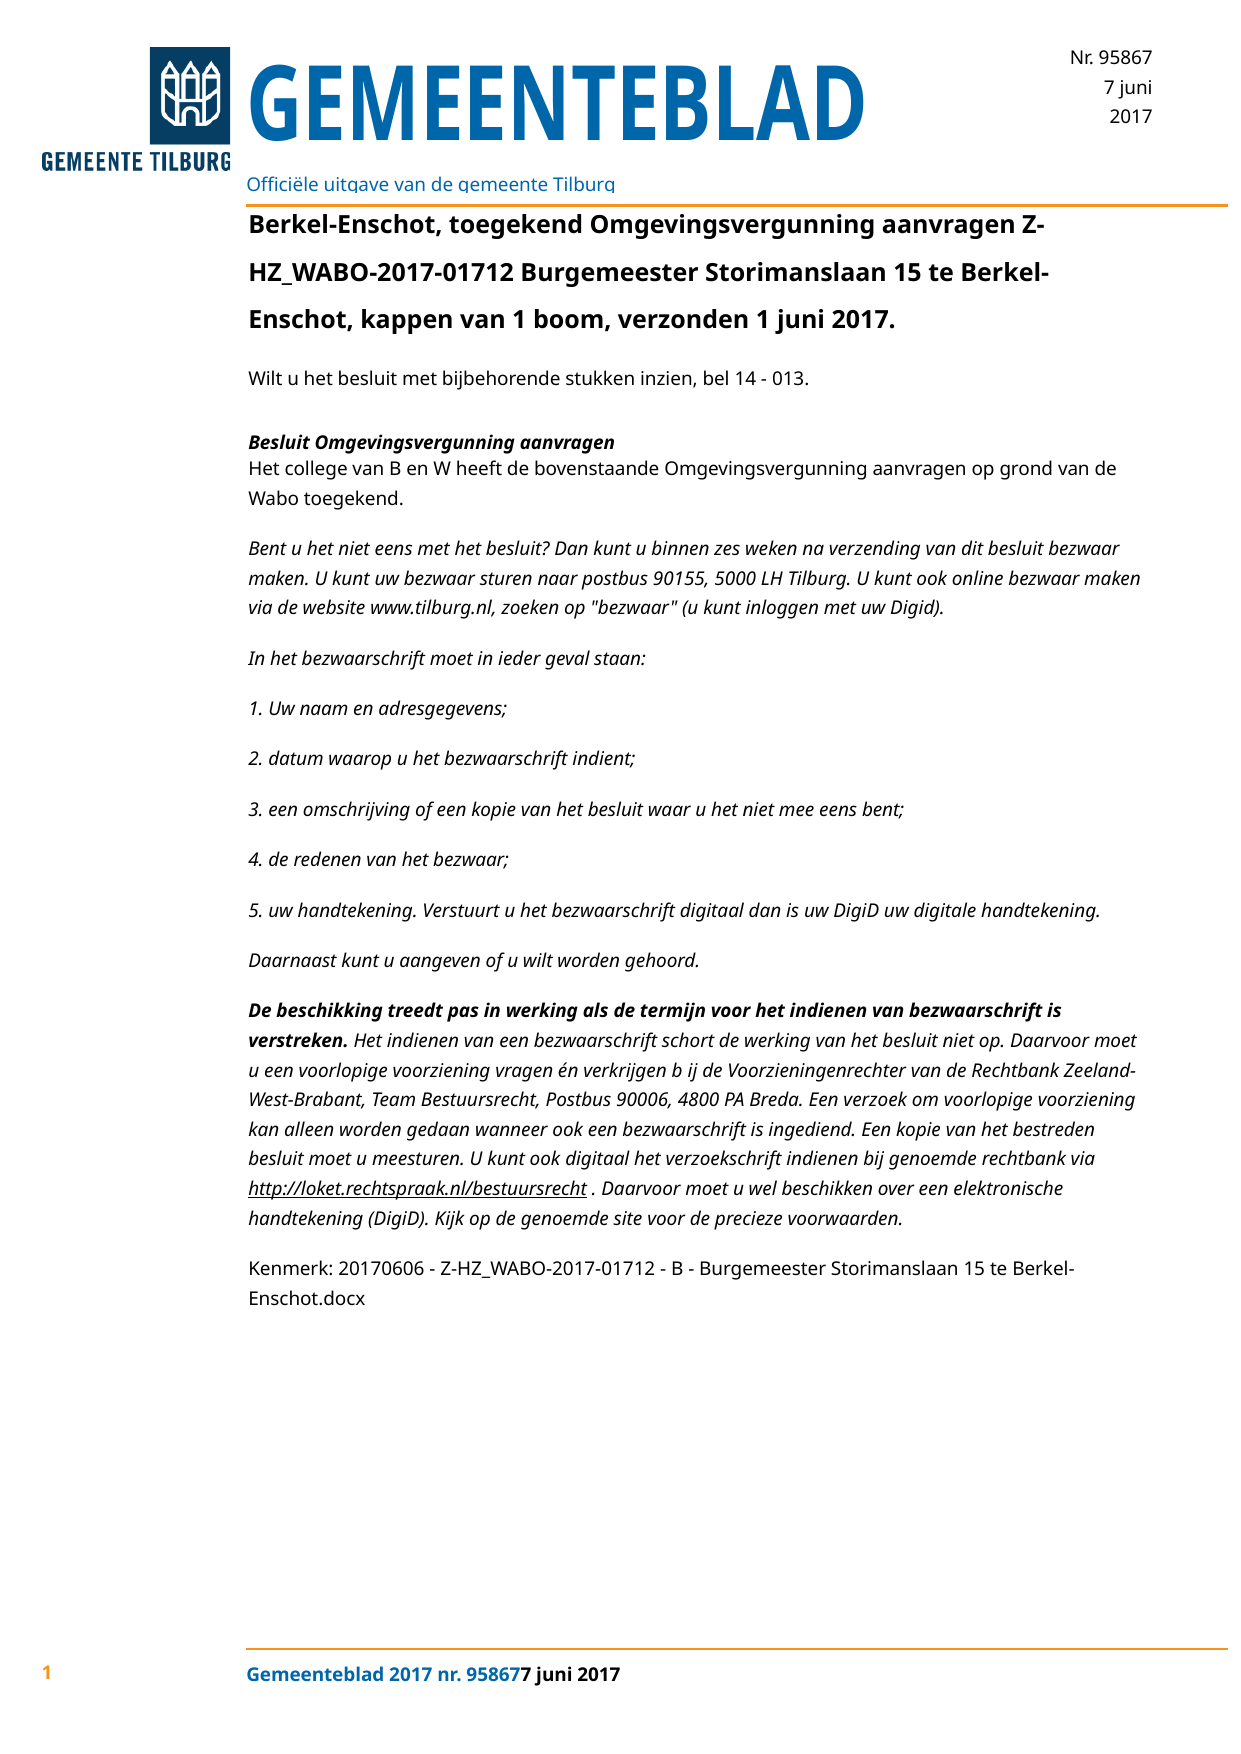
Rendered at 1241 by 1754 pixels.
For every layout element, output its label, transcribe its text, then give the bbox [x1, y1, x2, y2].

text 3. een omschrijving of een kopie van het besluit waar u het niet mee eens bent; [248, 796, 1152, 822]
text Besluit Omgevingsvergunning aanvragen [248, 429, 1152, 455]
text Kenmerk: 20170606 - Z-HZ_WABO-2017-01712 - B - Burgemeester Storimanslaan 15 te Berkel-Enschot.docx [248, 1255, 1152, 1311]
text Het college van B en W heeft de bovenstaande Omgevingsvergunning aanvragen op grond van de Wabo toegekend. [248, 455, 1152, 511]
text 5. uw handtekening. Verstuurt u het bezwaarschrift digitaal dan is uw DigiD uw digitale handtekening. [248, 897, 1152, 923]
text Daarnaast kunt u aangeven of u wilt worden gehoord. [248, 947, 1152, 973]
text 1. Uw naam en adresgegevens; [248, 695, 1152, 721]
text Berkel-Enschot, toegekend Omgevingsvergunning aanvragen Z-HZ_WABO-2017-01712 Burgemeester Storimanslaan 15 te Berkel-Enschot, kappen van 1 boom, verzonden 1 juni 2017. [248, 207, 1152, 336]
text 4. de redenen van het bezwaar; [248, 846, 1152, 872]
text De beschikking treedt pas in werking als de termijn voor het indienen van bezwaarschrift is verstreken. Het indienen van een bezwaarschrift schort de werking van het besluit niet op. Daarvoor moet u een voorlopige voorziening vragen én verkrijgen b ij de Voorzieningenrechter van de Rechtbank Zeeland-West-Brabant, Team Bestuursrecht, Postbus 90006, 4800 PA Breda. Een verzoek om voorlopige voorziening kan alleen worden gedaan wanneer ook een bezwaarschrift is ingediend. Een kopie van het bestreden besluit moet u meesturen. U kunt ook digitaal het verzoekschrift indienen bij genoemde rechtbank via http://loket.rechtspraak.nl/bestuursrecht . Daarvoor moet u wel beschikken over een elektronische handtekening (DigiD). Kijk op de genoemde site voor de precieze voorwaarden. [248, 998, 1152, 1231]
text Wilt u het besluit met bijbehorende stukken inzien, bel 14 - 013. [248, 366, 1152, 391]
picture [41, 47, 231, 172]
text 2. datum waarop u het bezwaarschrift indient; [248, 746, 1152, 771]
text Bent u het niet eens met het besluit? Dan kunt u binnen zes weken na verzending van dit besluit bezwaar maken. U kunt uw bezwaar sturen naar postbus 90155, 5000 LH Tilburg. U kunt ook online bezwaar maken via de website www.tilburg.nl, zoeken op "bezwaar" (u kunt inloggen met uw Digid). [248, 535, 1152, 620]
text In het bezwaarschrift moet in ieder geval staan: [248, 645, 1152, 671]
